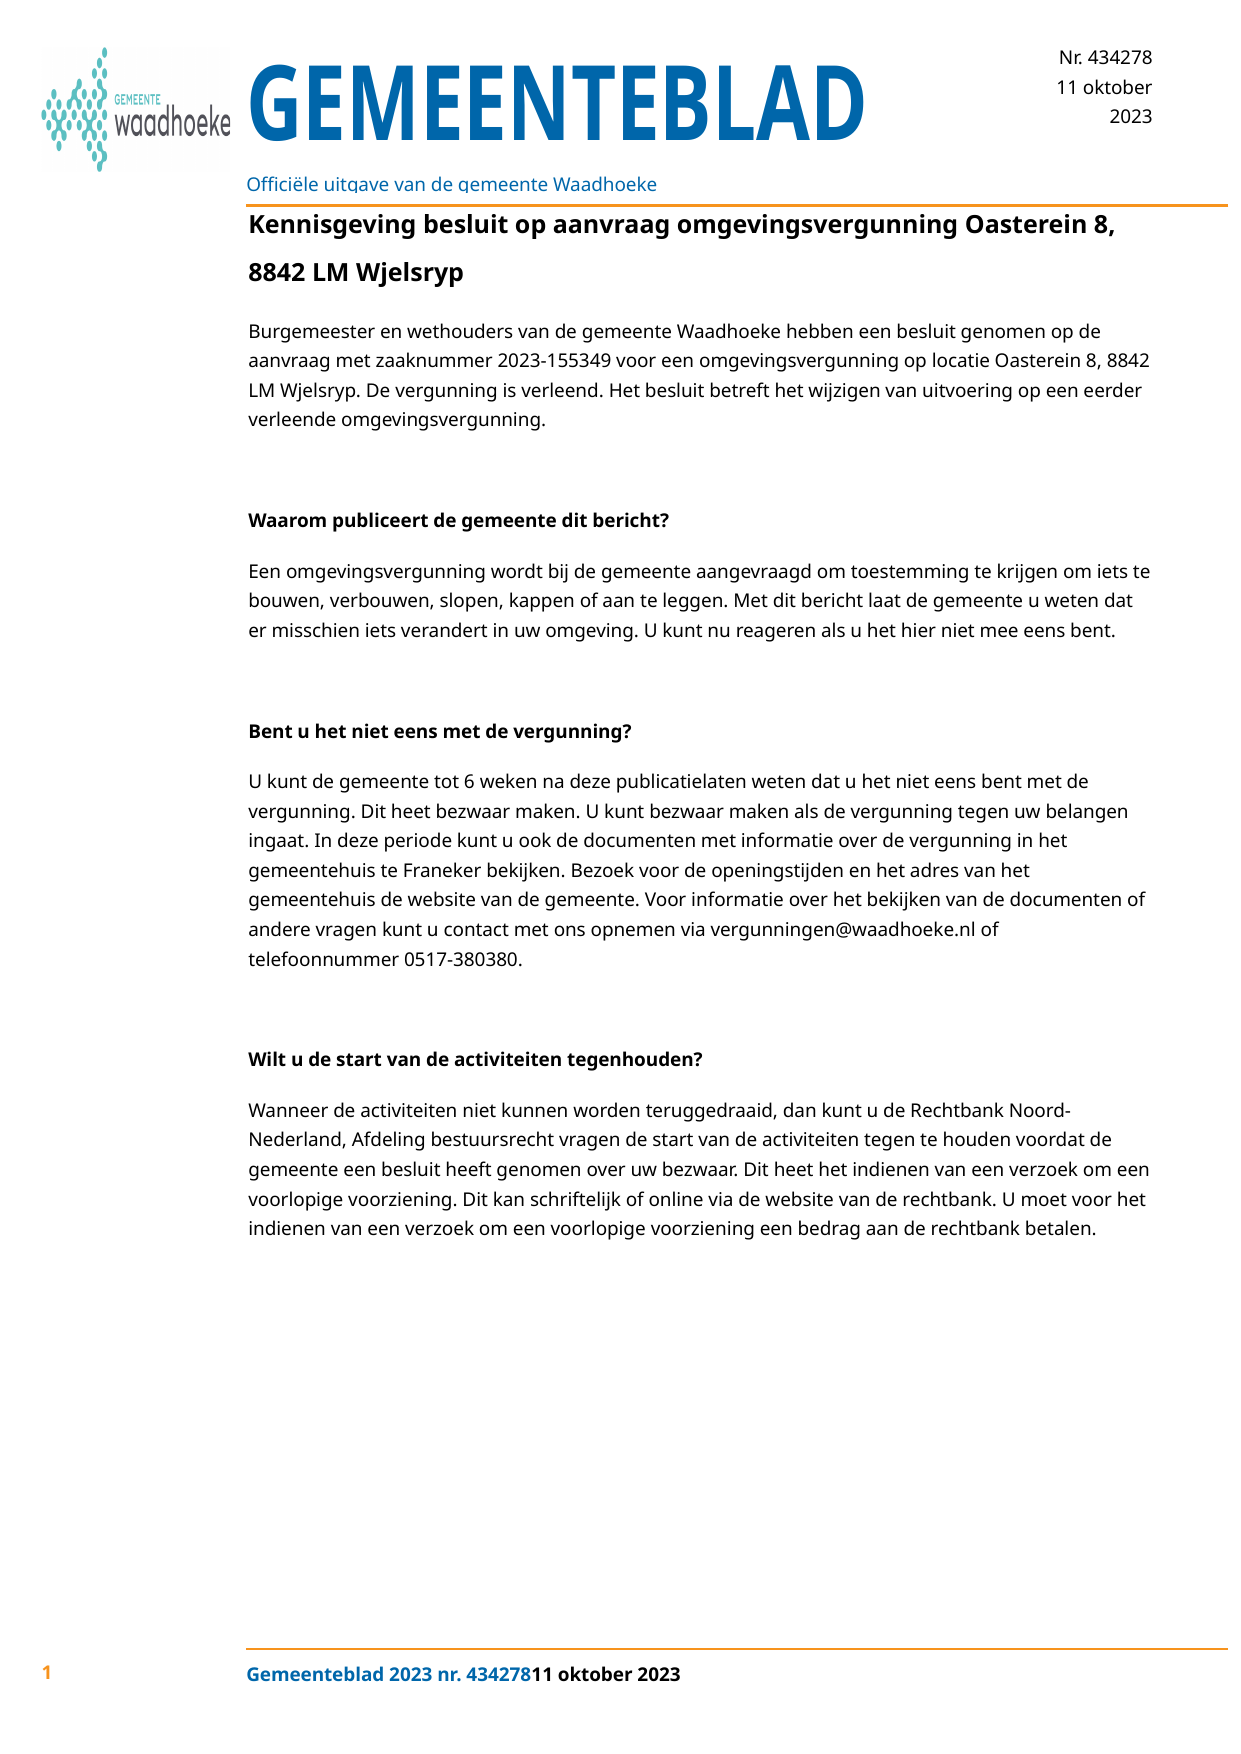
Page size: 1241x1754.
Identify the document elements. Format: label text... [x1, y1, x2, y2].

text Bent u het niet eens met de vergunning? [248, 718, 1152, 744]
text Wanneer de activiteiten niet kunnen worden teruggedraaid, dan kunt u de Rechtbank Noord-Nederland, Afdeling bestuursrecht vragen de start van de activiteiten tegen te houden voordat de gemeente een besluit heeft genomen over uw bezwaar. Dit heet het indienen van een verzoek om een voorlopige voorziening. Dit kan schriftelijk of online via de website van de rechtbank. U moet voor het indienen van een verzoek om een voorlopige voorziening een bedrag aan de rechtbank betalen. [248, 1097, 1152, 1241]
text Burgemeester en wethouders van de gemeente Waadhoeke hebben een besluit genomen op de aanvraag met zaaknummer 2023-155349 voor een omgevingsvergunning op locatie Oasterein 8, 8842 LM Wjelsryp. De vergunning is verleend. Het besluit betreft het wijzigen van uitvoering op een eerder verleende omgevingsvergunning. [248, 318, 1152, 432]
text U kunt de gemeente tot 6 weken na deze publicatielaten weten dat u het niet eens bent met de vergunning. Dit heet bezwaar maken. U kunt bezwaar maken als de vergunning tegen uw belangen ingaat. In deze periode kunt u ook de documenten met informatie over de vergunning in het gemeentehuis te Franeker bekijken. Bezoek voor de openingstijden en het adres van het gemeentehuis de website van de gemeente. Voor informatie over het bekijken van de documenten of andere vragen kunt u contact met ons opnemen via vergunningen@waadhoeke.nl of telefoonnummer 0517-380380. [248, 768, 1152, 972]
text Kennisgeving besluit op aanvraag omgevingsvergunning Oasterein 8, 8842 LM Wjelsryp [248, 207, 1152, 288]
text Een omgevingsvergunning wordt bij de gemeente aangevraagd om toestemming te krijgen om iets te bouwen, verbouwen, slopen, kappen of aan te leggen. Met dit bericht laat de gemeente u weten dat er misschien iets verandert in uw omgeving. U kunt nu reageren als u het hier niet mee eens bent. [248, 558, 1152, 643]
text Wilt u de start van de activiteiten tegenhouden? [248, 1047, 1152, 1072]
picture [41, 47, 231, 172]
text Waarom publiceert de gemeente dit bericht? [248, 507, 1152, 533]
